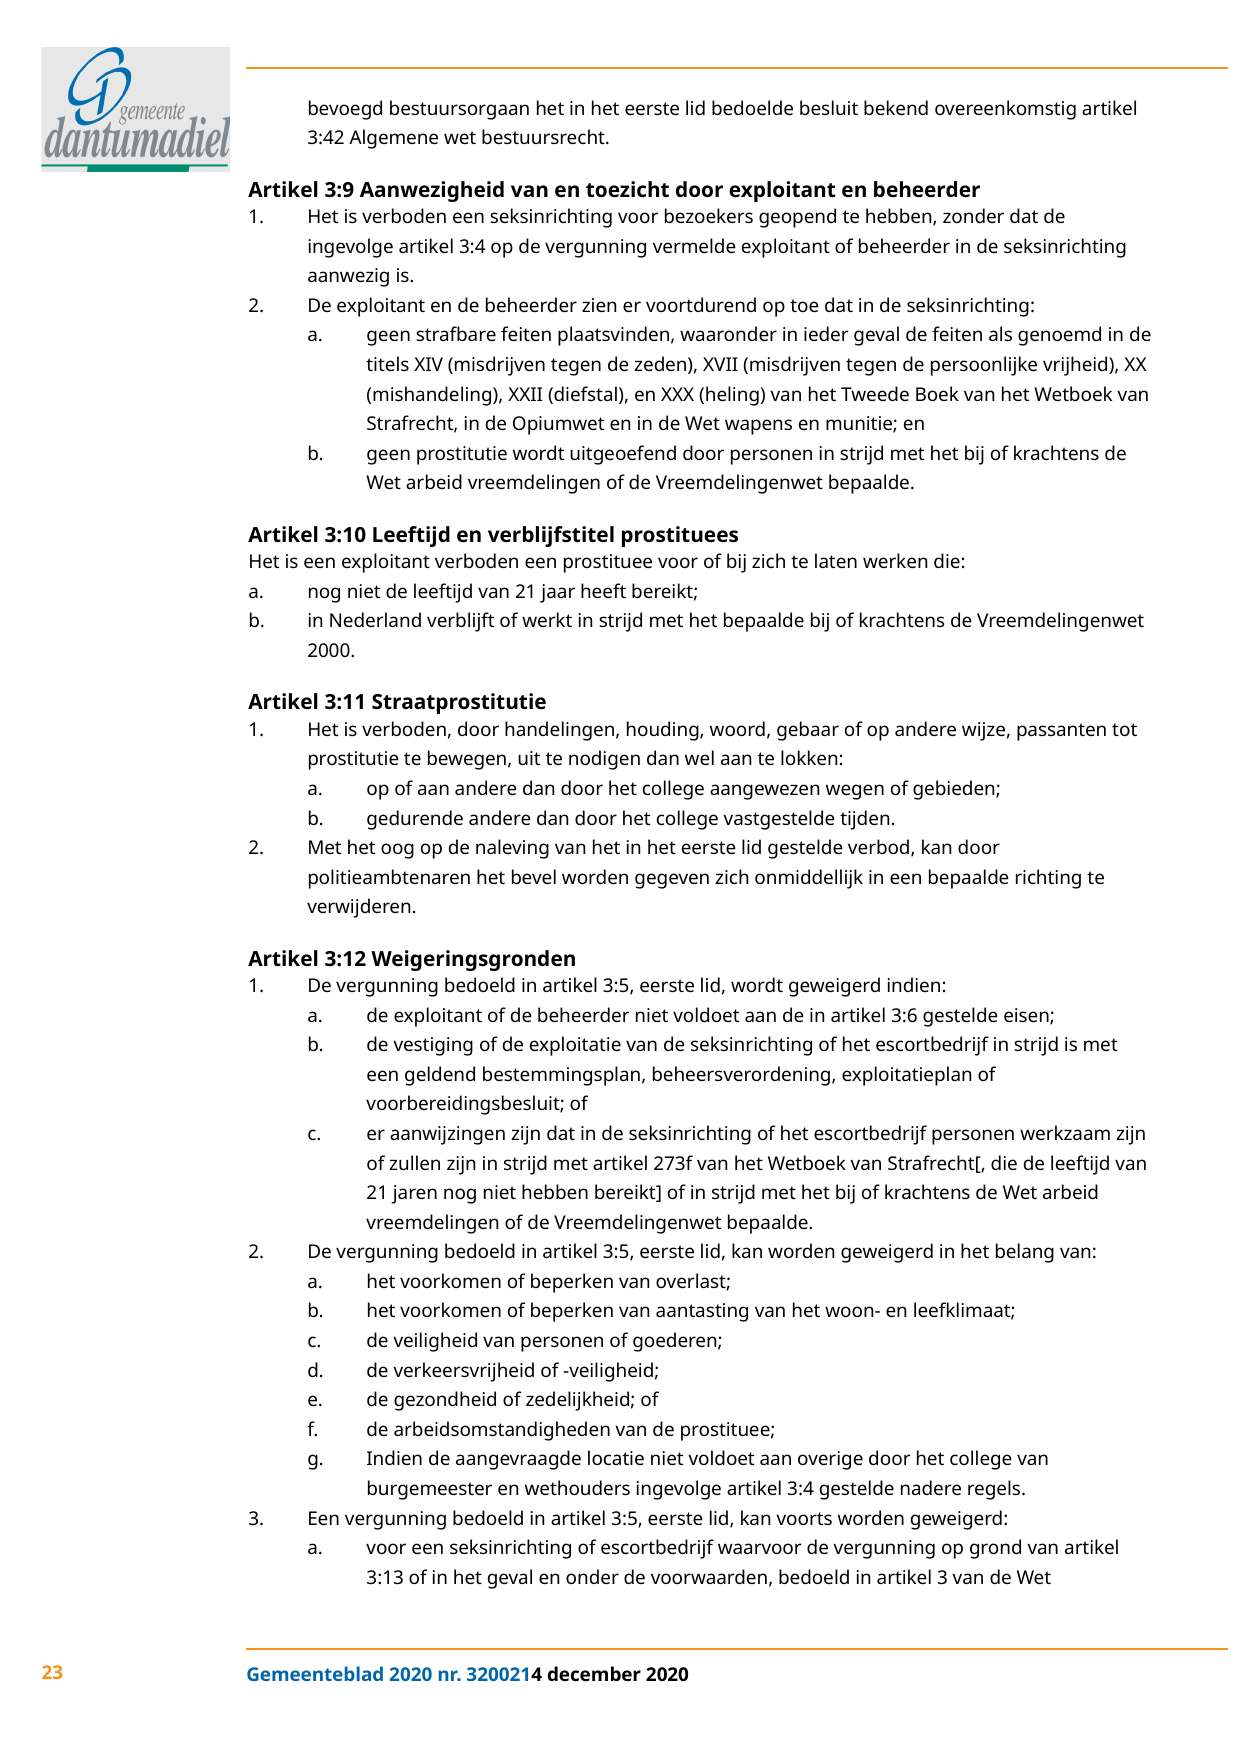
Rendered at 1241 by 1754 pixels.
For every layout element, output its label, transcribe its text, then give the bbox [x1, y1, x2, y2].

list er aanwijzingen zijn dat in de seksinrichting of het escortbedrijf personen werkzaam zijn of zullen zijn in strijd met artikel 273f van het Wetboek van Strafrecht[, die de leeftijd van 21 jaren nog niet hebben bereikt] of in strijd met het bij of krachtens de Wet arbeid vreemdelingen of de Vreemdelingenwet bepaalde. [307, 1120, 1152, 1235]
list het voorkomen of beperken van aantasting van het woon- en leefklimaat; [307, 1298, 1152, 1323]
list geen prostitutie wordt uitgeoefend door personen in strijd met het bij of krachtens de Wet arbeid vreemdelingen of de Vreemdelingenwet bepaalde. [307, 440, 1152, 495]
list de veiligheid van personen of goederen; [307, 1327, 1152, 1353]
list het voorkomen of beperken van overlast; [307, 1268, 1152, 1294]
list Indien de aangevraagde locatie niet voldoet aan overige door het college van burgemeester en wethouders ingevolge artikel 3:4 gestelde nadere regels. [307, 1446, 1152, 1501]
list de vestiging of de exploitatie van de seksinrichting of het escortbedrijf in strijd is met een geldend bestemmingsplan, beheersverordening, exploitatieplan of voorbereidingsbesluit; of [307, 1031, 1152, 1116]
list gedurende andere dan door het college vastgestelde tijden. [307, 805, 1152, 830]
list De exploitant en de beheerder zien er voortdurend op toe dat in de seksinrichting: [248, 292, 1152, 318]
text Artikel 3:11 Straatprostitutie [248, 687, 1152, 716]
list De vergunning bedoeld in artikel 3:5, eerste lid, wordt geweigerd indien: [248, 972, 1152, 998]
text Artikel 3:10 Leeftijd en verblijfstitel prostituees [248, 520, 1152, 548]
list bevoegd bestuursorgaan het in het eerste lid bedoelde besluit bekend overeenkomstig artikel 3:42 Algemene wet bestuursrecht. [248, 95, 1152, 150]
list Een vergunning bedoeld in artikel 3:5, eerste lid, kan voorts worden geweigerd: [248, 1505, 1152, 1531]
list in Nederland verblijft of werkt in strijd met het bepaalde bij of krachtens de Vreemdelingenwet 2000. [248, 607, 1152, 663]
list Het is verboden, door handelingen, houding, woord, gebaar of op andere wijze, passanten tot prostitutie te bewegen, uit te nodigen dan wel aan te lokken: [248, 716, 1152, 771]
list de verkeersvrijheid of -veiligheid; [307, 1357, 1152, 1383]
list op of aan andere dan door het college aangewezen wegen of gebieden; [307, 775, 1152, 801]
text Het is een exploitant verboden een prostituee voor of bij zich te laten werken die: [248, 548, 1152, 574]
list de arbeidsomstandigheden van de prostituee; [307, 1416, 1152, 1442]
list de gezondheid of zedelijkheid; of [307, 1386, 1152, 1412]
list de exploitant of de beheerder niet voldoet aan de in artikel 3:6 gestelde eisen; [307, 1002, 1152, 1028]
picture [41, 47, 231, 172]
list Het is verboden een seksinrichting voor bezoekers geopend te hebben, zonder dat de ingevolge artikel 3:4 op de vergunning vermelde exploitant of beheerder in de seksinrichting aanwezig is. [248, 203, 1152, 288]
text Artikel 3:12 Weigeringsgronden [248, 944, 1152, 972]
list nog niet de leeftijd van 21 jaar heeft bereikt; [248, 578, 1152, 604]
text Artikel 3:9 Aanwezigheid van en toezicht door exploitant en beheerder [248, 175, 1152, 203]
list Met het oog op de naleving van het in het eerste lid gestelde verbod, kan door politieambtenaren het bevel worden gegeven zich onmiddellijk in een bepaalde richting te verwijderen. [248, 834, 1152, 919]
list geen strafbare feiten plaatsvinden, waaronder in ieder geval de feiten als genoemd in de titels XIV (misdrijven tegen de zeden), XVII (misdrijven tegen de persoonlijke vrijheid), XX (mishandeling), XXII (diefstal), en XXX (heling) van het Tweede Boek van het Wetboek van Strafrecht, in de Opiumwet en in de Wet wapens en munitie; en [307, 322, 1152, 436]
list voor een seksinrichting of escortbedrijf waarvoor de vergunning op grond van artikel 3:13 of in het geval en onder de voorwaarden, bedoeld in artikel 3 van de Wet [307, 1534, 1152, 1590]
list De vergunning bedoeld in artikel 3:5, eerste lid, kan worden geweigerd in het belang van: [248, 1238, 1152, 1264]
